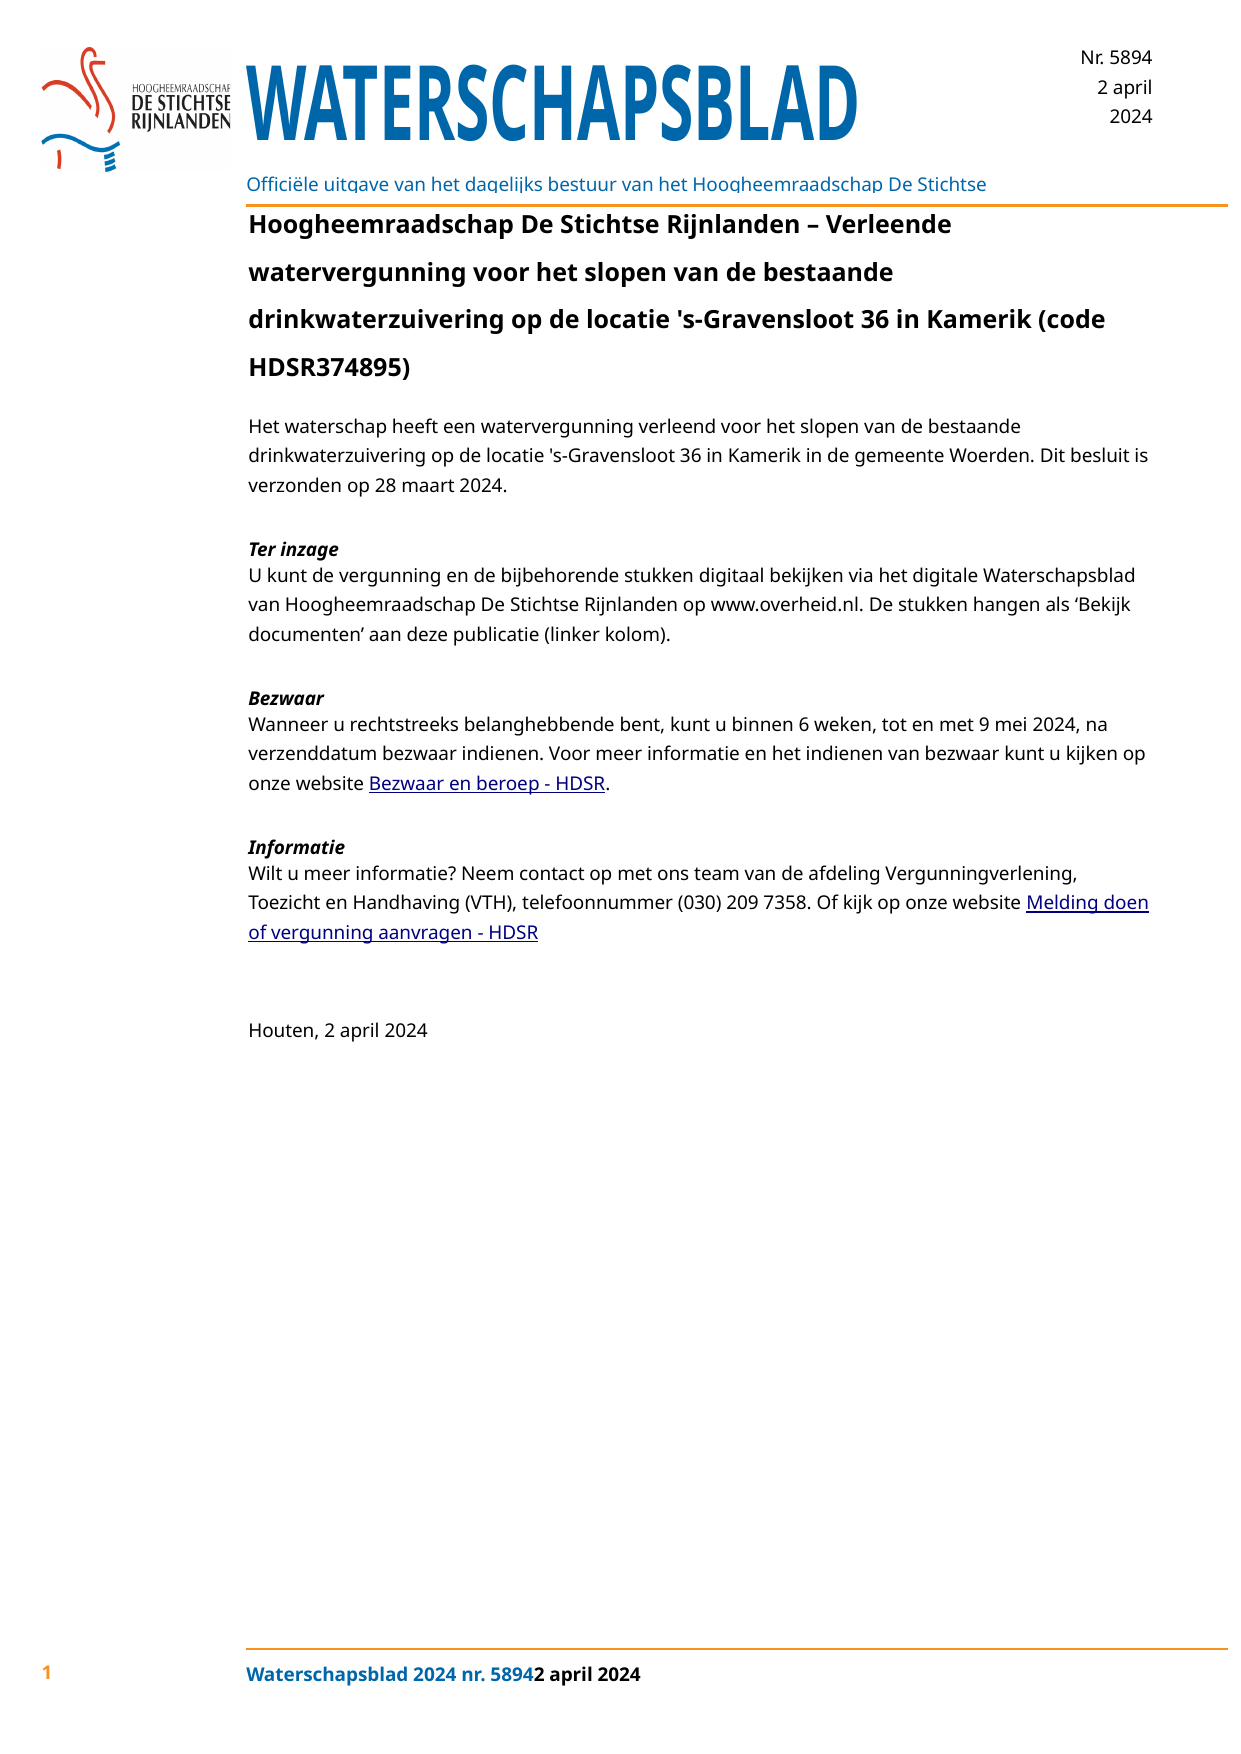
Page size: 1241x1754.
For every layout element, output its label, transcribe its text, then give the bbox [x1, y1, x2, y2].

text Het waterschap heeft een watervergunning verleend voor het slopen van de bestaande drinkwaterzuivering op de locatie 's-Gravensloot 36 in Kamerik in de gemeente Woerden. Dit besluit is verzonden op 28 maart 2024. [248, 413, 1152, 498]
text Hoogheemraadschap De Stichtse Rijnlanden – Verleende watervergunning voor het slopen van de bestaande drinkwaterzuivering op de locatie 's-Gravensloot 36 in Kamerik (code HDSR374895) [248, 207, 1152, 384]
text Houten, 2 april 2024 [248, 1017, 1152, 1043]
text Wanneer u rechtstreeks belanghebbende bent, kunt u binnen 6 weken, tot en met 9 mei 2024, na verzenddatum bezwaar indienen. Voor meer informatie en het indienen van bezwaar kunt u kijken op onze website Bezwaar en beroep - HDSR. [248, 711, 1152, 796]
text Wilt u meer informatie? Neem contact op met ons team van de afdeling Vergunningverlening, Toezicht en Handhaving (VTH), telefoonnummer (030) 209 7358. Of kijk op onze website Melding doen of vergunning aanvragen - HDSR [248, 860, 1152, 944]
picture [41, 47, 231, 172]
text Bezwaar [248, 685, 1152, 711]
text U kunt de vergunning en de bijbehorende stukken digitaal bekijken via het digitale Waterschapsblad van Hoogheemraadschap De Stichtse Rijnlanden op www.overheid.nl. De stukken hangen als ‘Bekijk documenten’ aan deze publicatie (linker kolom). [248, 562, 1152, 647]
text Ter inzage [248, 536, 1152, 562]
text Informatie [248, 834, 1152, 860]
